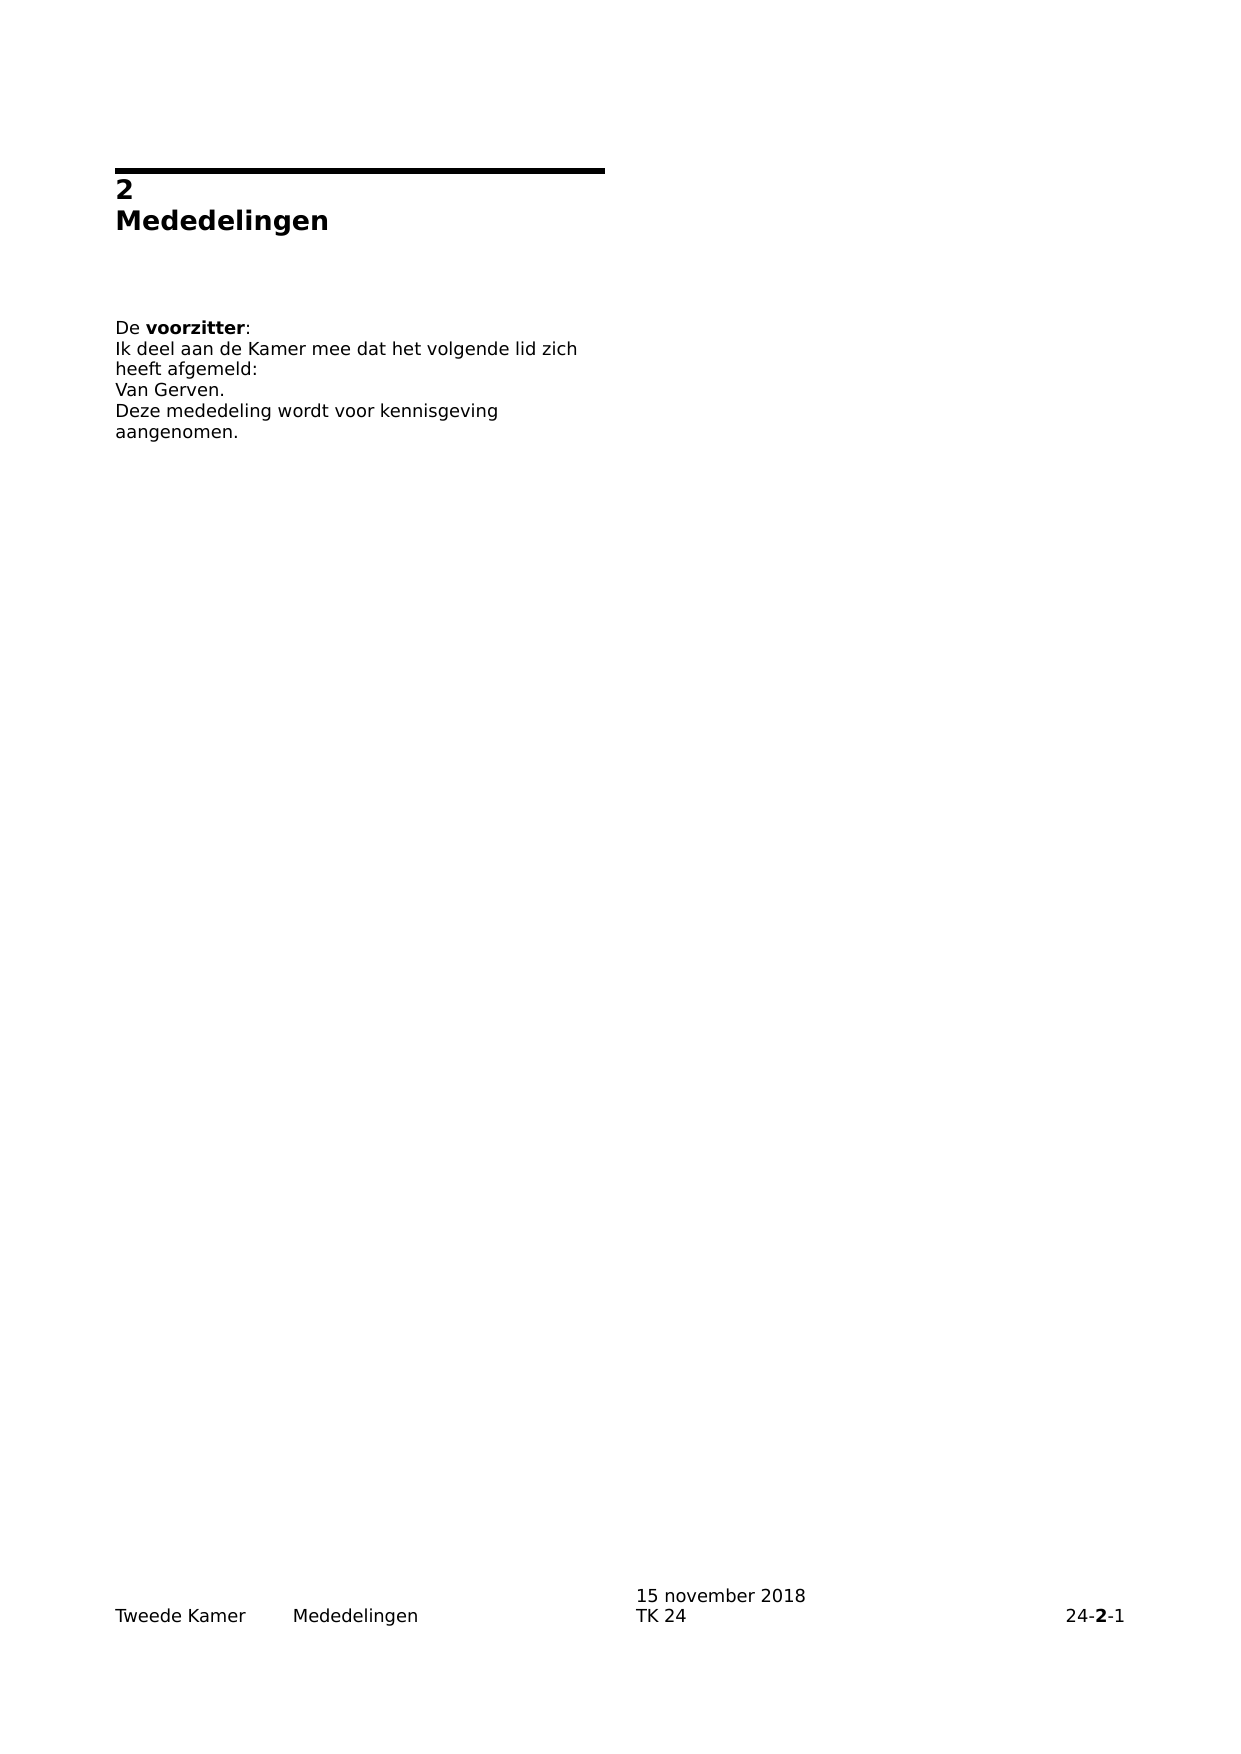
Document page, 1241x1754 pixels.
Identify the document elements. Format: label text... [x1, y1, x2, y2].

title 2 Mededelingen [115, 174, 605, 237]
text Ik deel aan de Kamer mee dat het volgende lid zich heeft afgemeld: [115, 338, 605, 380]
text Deze mededeling wordt voor kennisgeving aangenomen. [115, 401, 605, 442]
text Van Gerven. [115, 380, 605, 401]
text De voorzitter: [115, 318, 605, 338]
